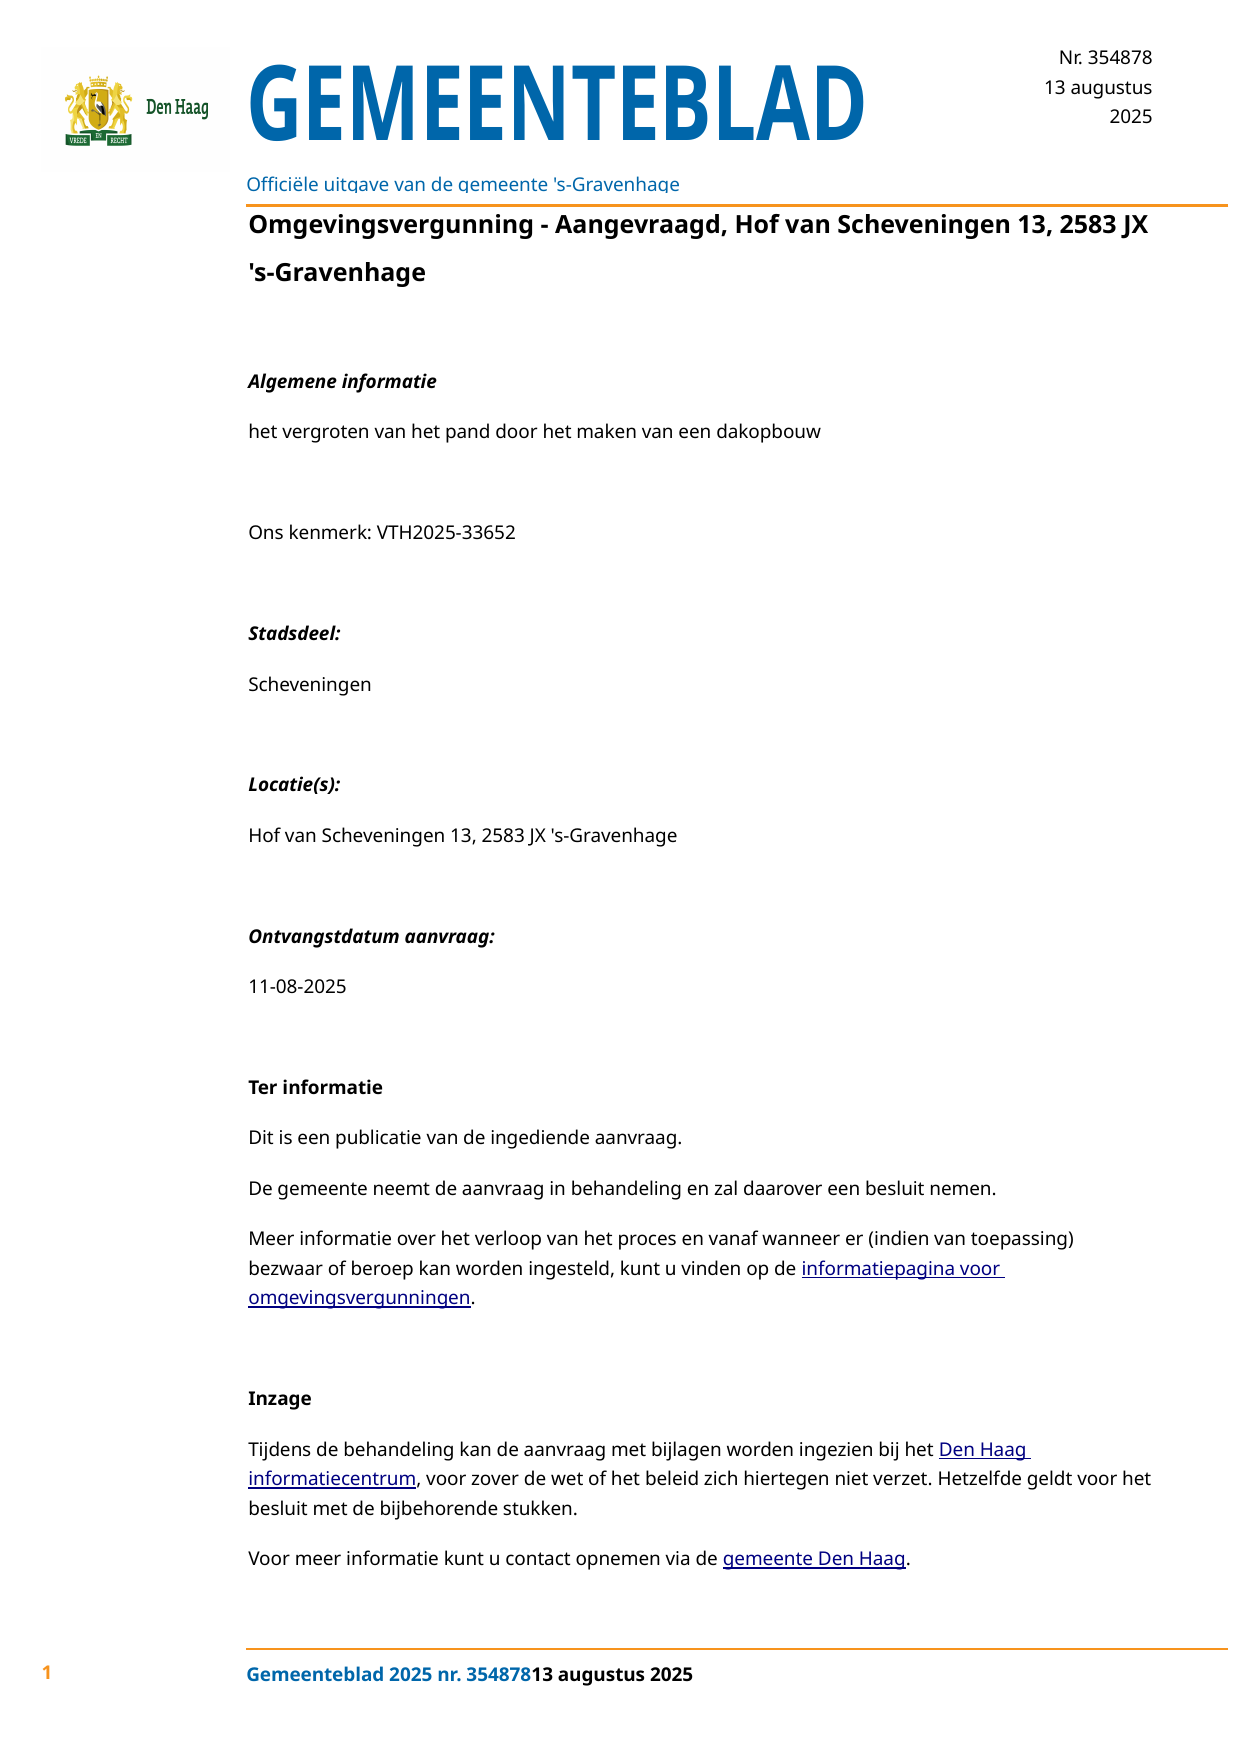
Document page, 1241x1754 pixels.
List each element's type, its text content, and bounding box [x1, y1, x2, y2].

text Ontvangstdatum aanvraag: [248, 923, 1152, 949]
text Tijdens de behandeling kan de aanvraag met bijlagen worden ingezien bij het Den Haag informatiecentrum, voor zover de wet of het beleid zich hiertegen niet verzet. Hetzelfde geldt voor het besluit met de bijbehorende stukken. [248, 1436, 1152, 1521]
text het vergroten van het pand door het maken van een dakopbouw [248, 419, 1152, 444]
text Ons kenmerk: VTH2025-33652 [248, 519, 1152, 545]
text Algemene informatie [248, 368, 1152, 394]
text De gemeente neemt de aanvraag in behandeling en zal daarover een besluit nemen. [248, 1175, 1152, 1201]
text Scheveningen [248, 671, 1152, 697]
text 11-08-2025 [248, 973, 1152, 999]
text Locatie(s): [248, 772, 1152, 797]
text Hof van Scheveningen 13, 2583 JX 's-Gravenhage [248, 822, 1152, 848]
text Dit is een publicatie van de ingediende aanvraag. [248, 1124, 1152, 1150]
text Omgevingsvergunning - Aangevraagd, Hof van Scheveningen 13, 2583 JX 's-Gravenhage [248, 207, 1152, 288]
text Voor meer informatie kunt u contact opnemen via de gemeente Den Haag. [248, 1545, 1152, 1571]
text Meer informatie over het verloop van het proces en vanaf wanneer er (indien van toepassing) bezwaar of beroep kan worden ingesteld, kunt u vinden op de informatiepagina voor omgevingsvergunningen. [248, 1225, 1152, 1310]
text Stadsdeel: [248, 620, 1152, 646]
text Ter informatie [248, 1074, 1152, 1100]
text Inzage [248, 1385, 1152, 1411]
picture [41, 47, 231, 172]
